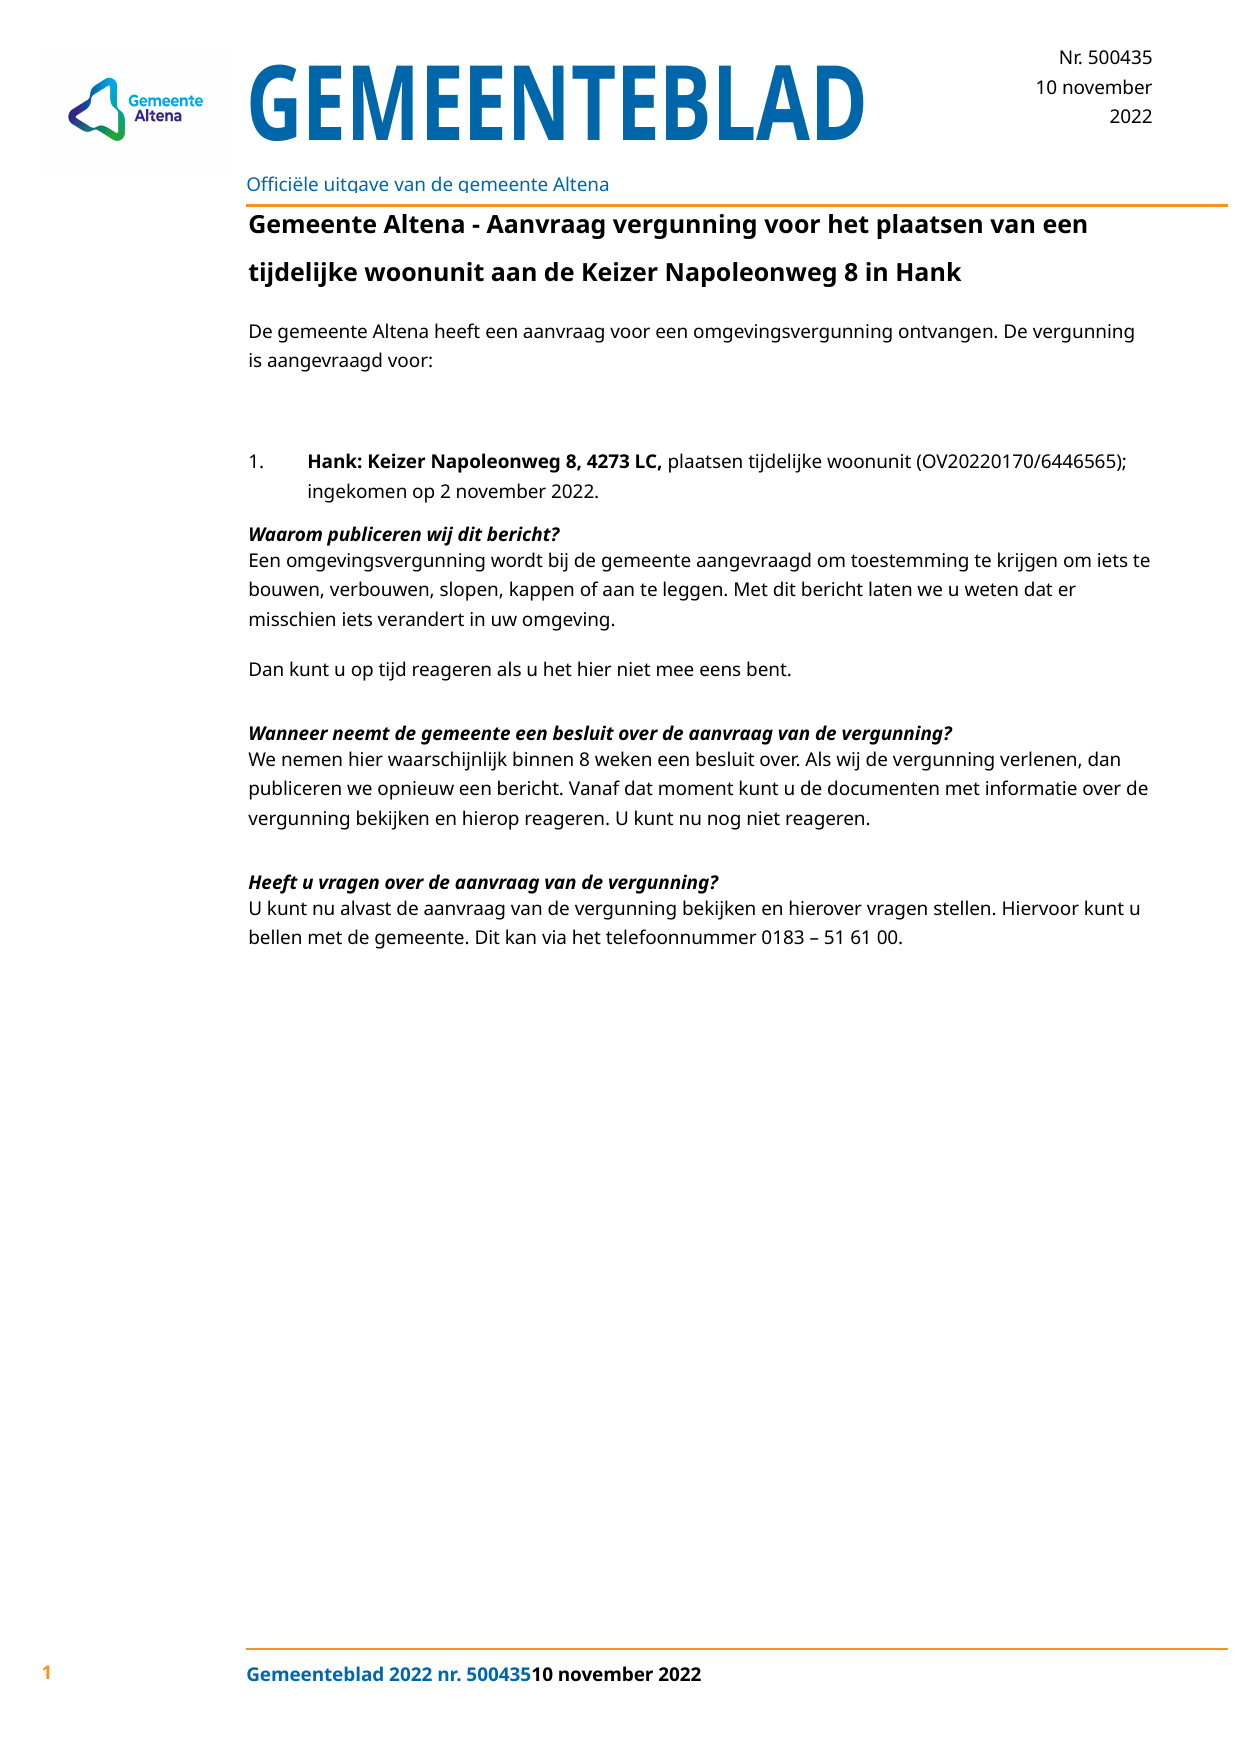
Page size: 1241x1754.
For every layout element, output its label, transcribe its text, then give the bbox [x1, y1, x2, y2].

text We nemen hier waarschijnlijk binnen 8 weken een besluit over. Als wij de vergunning verlenen, dan publiceren we opnieuw een bericht. Vanaf dat moment kunt u de documenten met informatie over de vergunning bekijken en hierop reageren. U kunt nu nog niet reageren. [248, 746, 1152, 831]
list Hank: Keizer Napoleonweg 8, 4273 LC, plaatsen tijdelijke woonunit (OV20220170/6446565); ingekomen op 2 november 2022. [248, 448, 1152, 504]
text Wanneer neemt de gemeente een besluit over de aanvraag van de vergunning? [248, 720, 1152, 746]
text De gemeente Altena heeft een aanvraag voor een omgevingsvergunning ontvangen. De vergunning is aangevraagd voor: [248, 318, 1152, 373]
text Dan kunt u op tijd reageren als u het hier niet mee eens bent. [248, 656, 1152, 682]
picture [41, 47, 231, 172]
text Heeft u vragen over de aanvraag van de vergunning? [248, 869, 1152, 895]
text Gemeente Altena - Aanvraag vergunning voor het plaatsen van een tijdelijke woonunit aan de Keizer Napoleonweg 8 in Hank [248, 207, 1152, 288]
text Waarom publiceren wij dit bericht? [248, 521, 1152, 547]
text Een omgevingsvergunning wordt bij de gemeente aangevraagd om toestemming te krijgen om iets te bouwen, verbouwen, slopen, kappen of aan te leggen. Met dit bericht laten we u weten dat er misschien iets verandert in uw omgeving. [248, 547, 1152, 632]
text U kunt nu alvast de aanvraag van de vergunning bekijken en hierover vragen stellen. Hiervoor kunt u bellen met de gemeente. Dit kan via het telefoonnummer 0183 – 51 61 00. [248, 895, 1152, 950]
